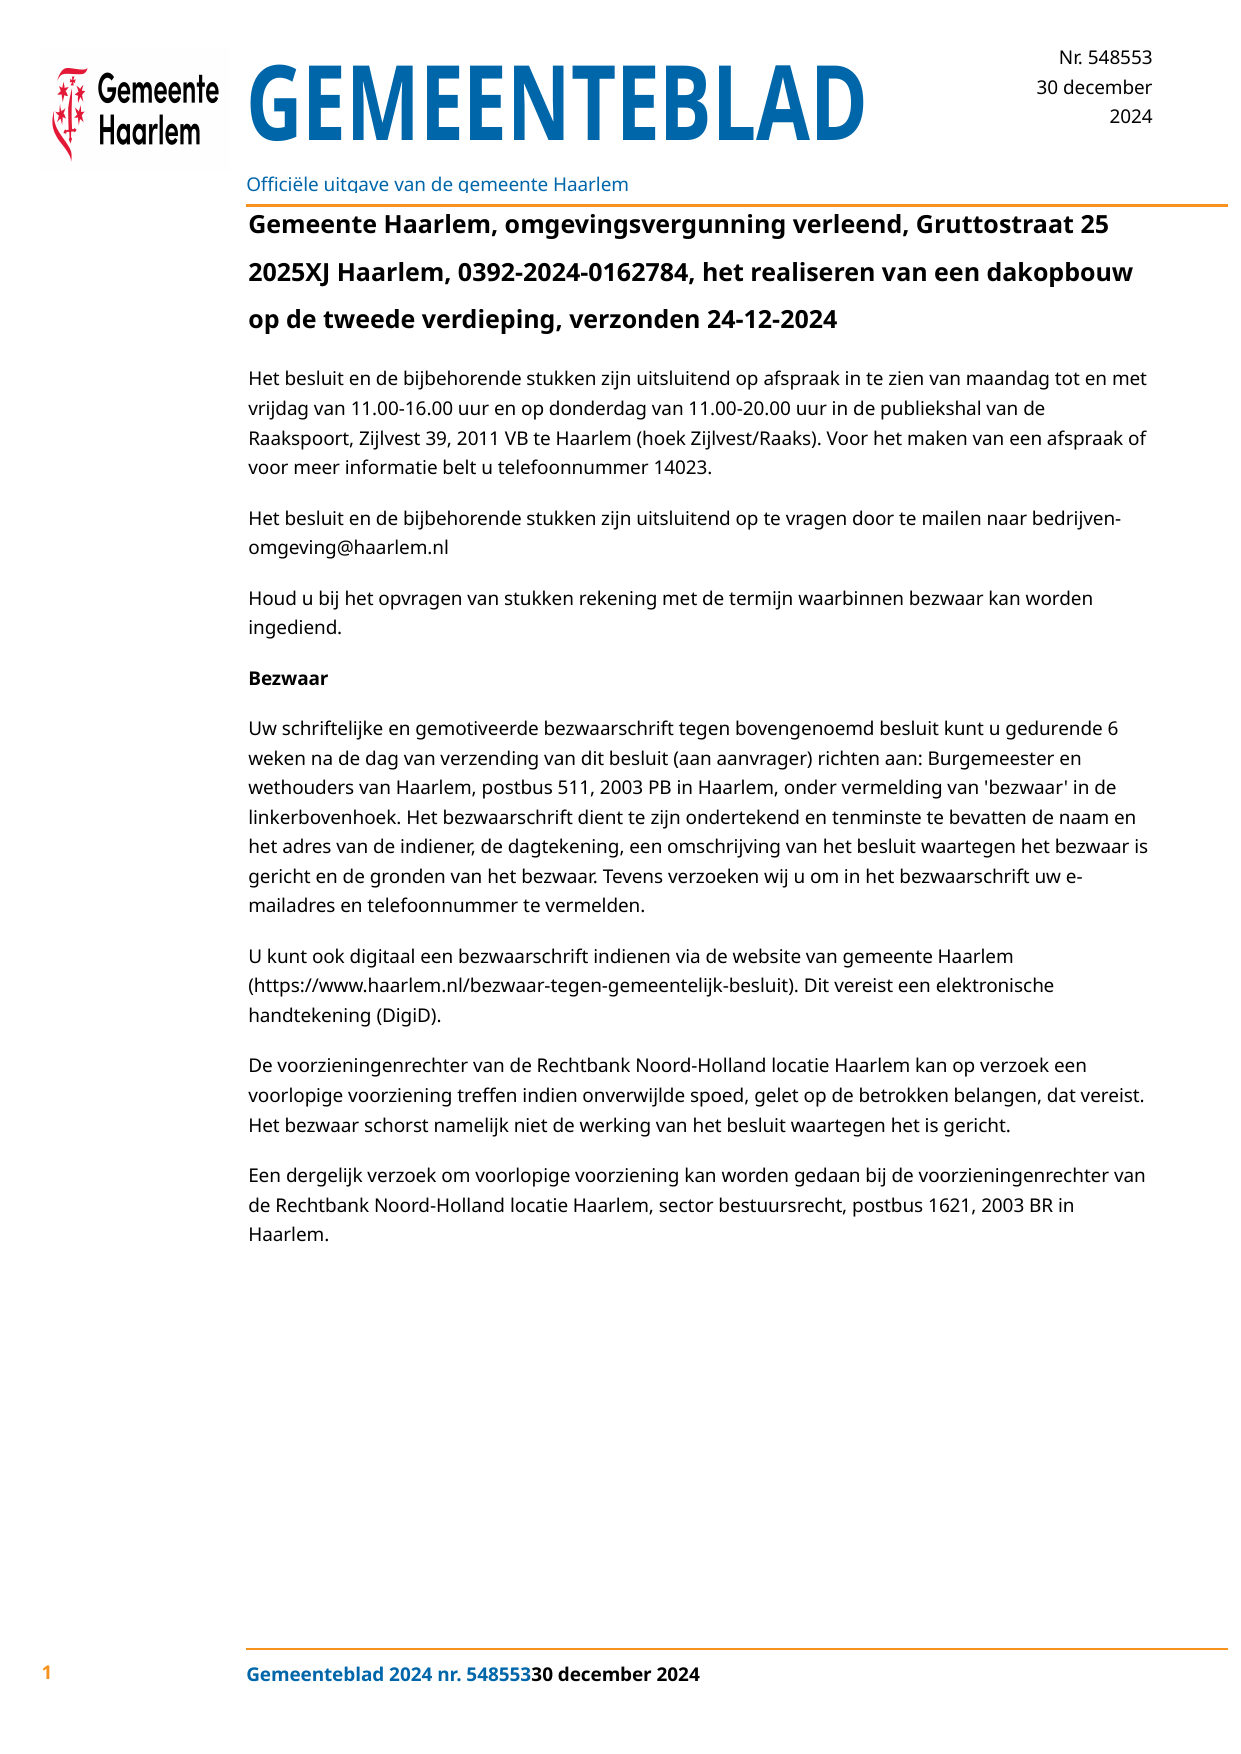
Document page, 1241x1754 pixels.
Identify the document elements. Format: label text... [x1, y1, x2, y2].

text De voorzieningenrechter van de Rechtbank Noord-Holland locatie Haarlem kan op verzoek een voorlopige voorziening treffen indien onverwijlde spoed, gelet op de betrokken belangen, dat vereist. Het bezwaar schorst namelijk niet de werking van het besluit waartegen het is gericht. [248, 1053, 1152, 1137]
text U kunt ook digitaal een bezwaarschrift indienen via de website van gemeente Haarlem (https://www.haarlem.nl/bezwaar-tegen-gemeentelijk-besluit). Dit vereist een elektronische handtekening (DigiD). [248, 943, 1152, 1028]
text Gemeente Haarlem, omgevingsvergunning verleend, Gruttostraat 25 2025XJ Haarlem, 0392-2024-0162784, het realiseren van een dakopbouw op de tweede verdieping, verzonden 24-12-2024 [248, 207, 1152, 336]
text Het besluit en de bijbehorende stukken zijn uitsluitend op te vragen door te mailen naar bedrijven-omgeving@haarlem.nl [248, 505, 1152, 560]
text Het besluit en de bijbehorende stukken zijn uitsluitend op afspraak in te zien van maandag tot en met vrijdag van 11.00-16.00 uur en op donderdag van 11.00-20.00 uur in de publiekshal van de Raakspoort, Zijlvest 39, 2011 VB te Haarlem (hoek Zijlvest/Raaks). Voor het maken van een afspraak of voor meer informatie belt u telefoonnummer 14023. [248, 366, 1152, 480]
text Een dergelijk verzoek om voorlopige voorziening kan worden gedaan bij de voorzieningenrechter van de Rechtbank Noord-Holland locatie Haarlem, sector bestuursrecht, postbus 1621, 2003 BR in Haarlem. [248, 1162, 1152, 1247]
picture [41, 47, 231, 172]
text Uw schriftelijke en gemotiveerde bezwaarschrift tegen bovengenoemd besluit kunt u gedurende 6 weken na de dag van verzending van dit besluit (aan aanvrager) richten aan: Burgemeester en wethouders van Haarlem, postbus 511, 2003 PB in Haarlem, onder vermelding van 'bezwaar' in de linkerbovenhoek. Het bezwaarschrift dient te zijn ondertekend en tenminste te bevatten de naam en het adres van de indiener, de dagtekening, een omschrijving van het besluit waartegen het bezwaar is gericht en de gronden van het bezwaar. Tevens verzoeken wij u om in het bezwaarschrift uw e-mailadres en telefoonnummer te vermelden. [248, 715, 1152, 918]
text Bezwaar [248, 665, 1152, 690]
text Houd u bij het opvragen van stukken rekening met de termijn waarbinnen bezwaar kan worden ingediend. [248, 585, 1152, 640]
